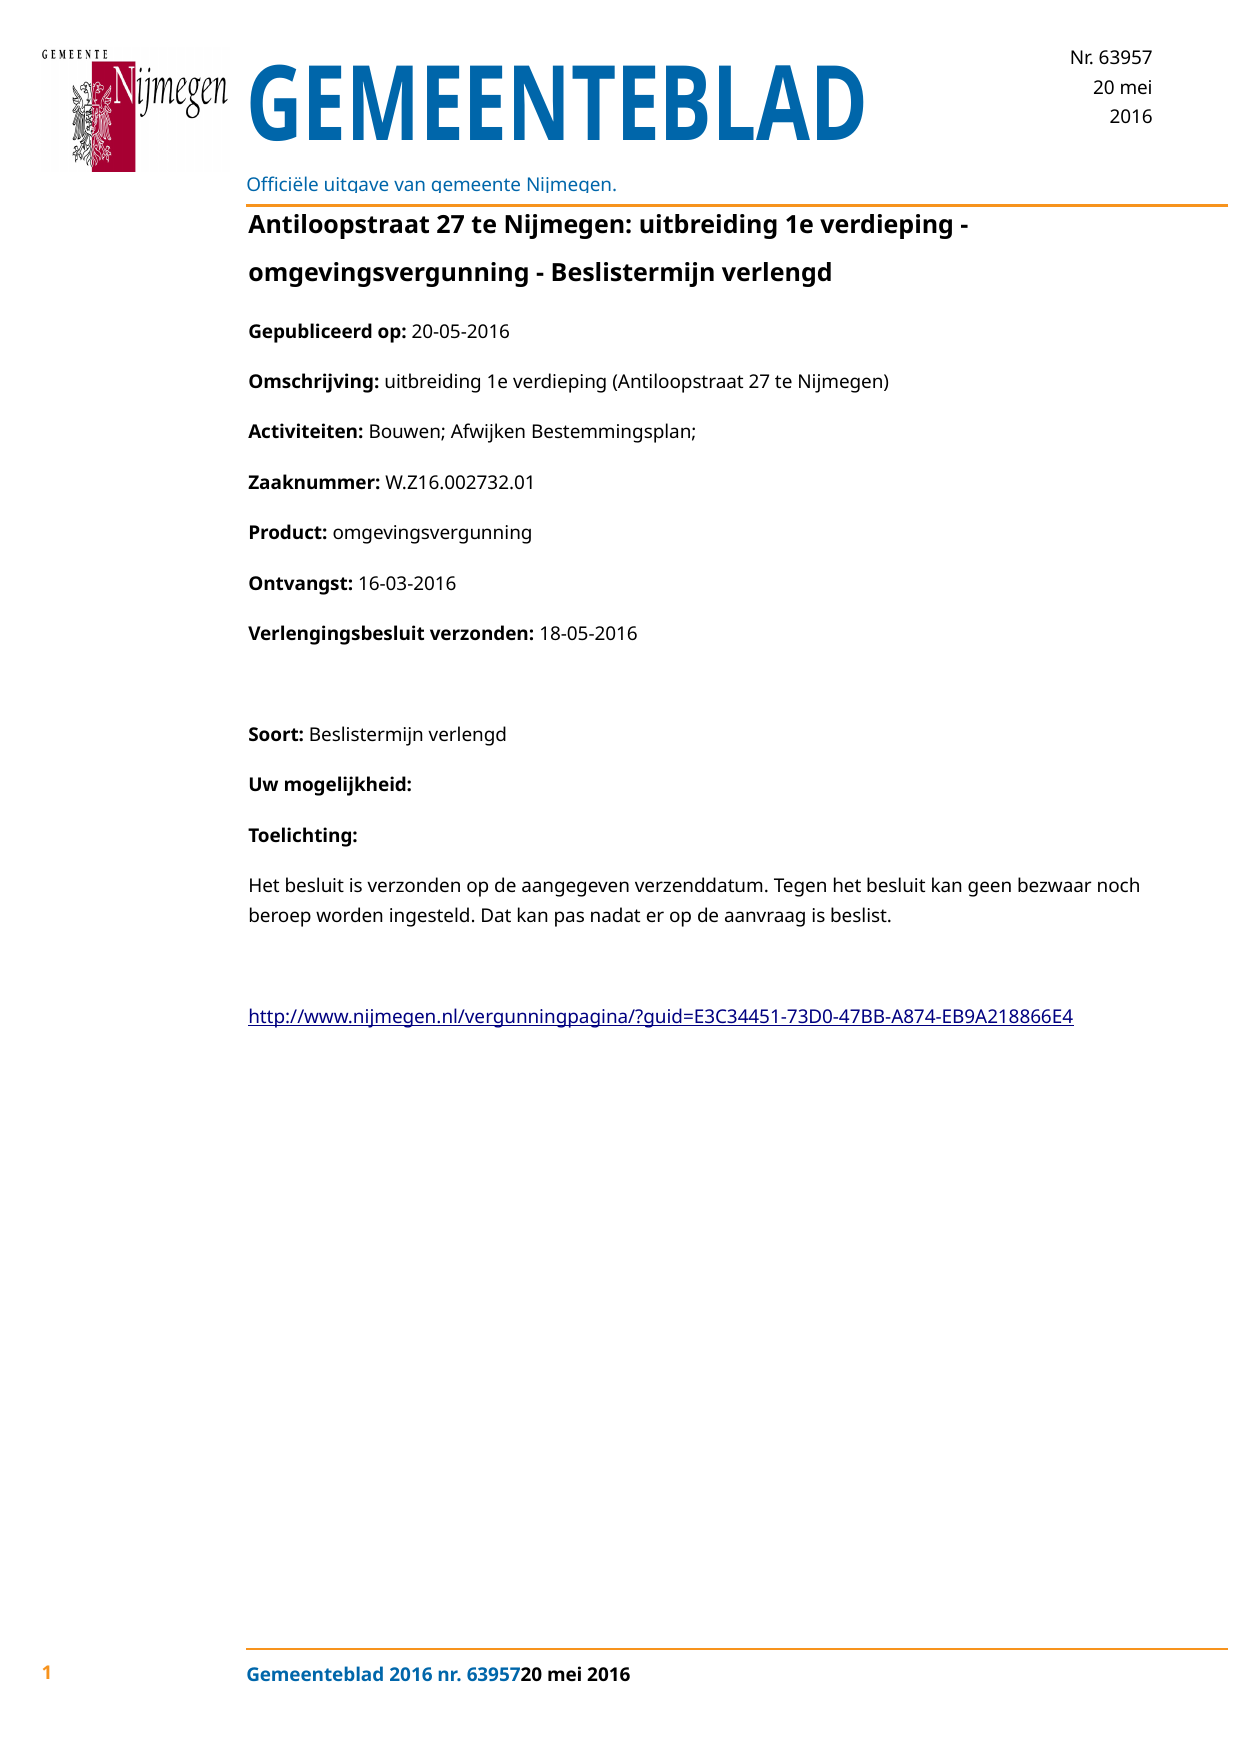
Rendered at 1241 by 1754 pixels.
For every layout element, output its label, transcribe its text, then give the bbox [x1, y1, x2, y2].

text Uw mogelijkheid: [248, 772, 1152, 797]
text Antiloopstraat 27 te Nijmegen: uitbreiding 1e verdieping - omgevingsvergunning - Beslistermijn verlengd [248, 207, 1152, 288]
text Ontvangst: 16-03-2016 [248, 570, 1152, 596]
text Omschrijving: uitbreiding 1e verdieping (Antiloopstraat 27 te Nijmegen) [248, 368, 1152, 394]
text Het besluit is verzonden op de aangegeven verzenddatum. Tegen het besluit kan geen bezwaar noch beroep worden ingesteld. Dat kan pas nadat er op de aanvraag is beslist. [248, 872, 1152, 928]
text Toelichting: [248, 822, 1152, 848]
text Activiteiten: Bouwen; Afwijken Bestemmingsplan; [248, 419, 1152, 444]
text Product: omgevingsvergunning [248, 519, 1152, 545]
picture [41, 47, 231, 172]
text Zaaknummer: W.Z16.002732.01 [248, 469, 1152, 495]
text Verlengingsbesluit verzonden: 18-05-2016 [248, 620, 1152, 646]
text Gepubliceerd op: 20-05-2016 [248, 318, 1152, 344]
text http://www.nijmegen.nl/vergunningpagina/?guid=E3C34451-73D0-47BB-A874-EB9A218866E4 [248, 1003, 1152, 1029]
text Soort: Beslistermijn verlengd [248, 721, 1152, 747]
